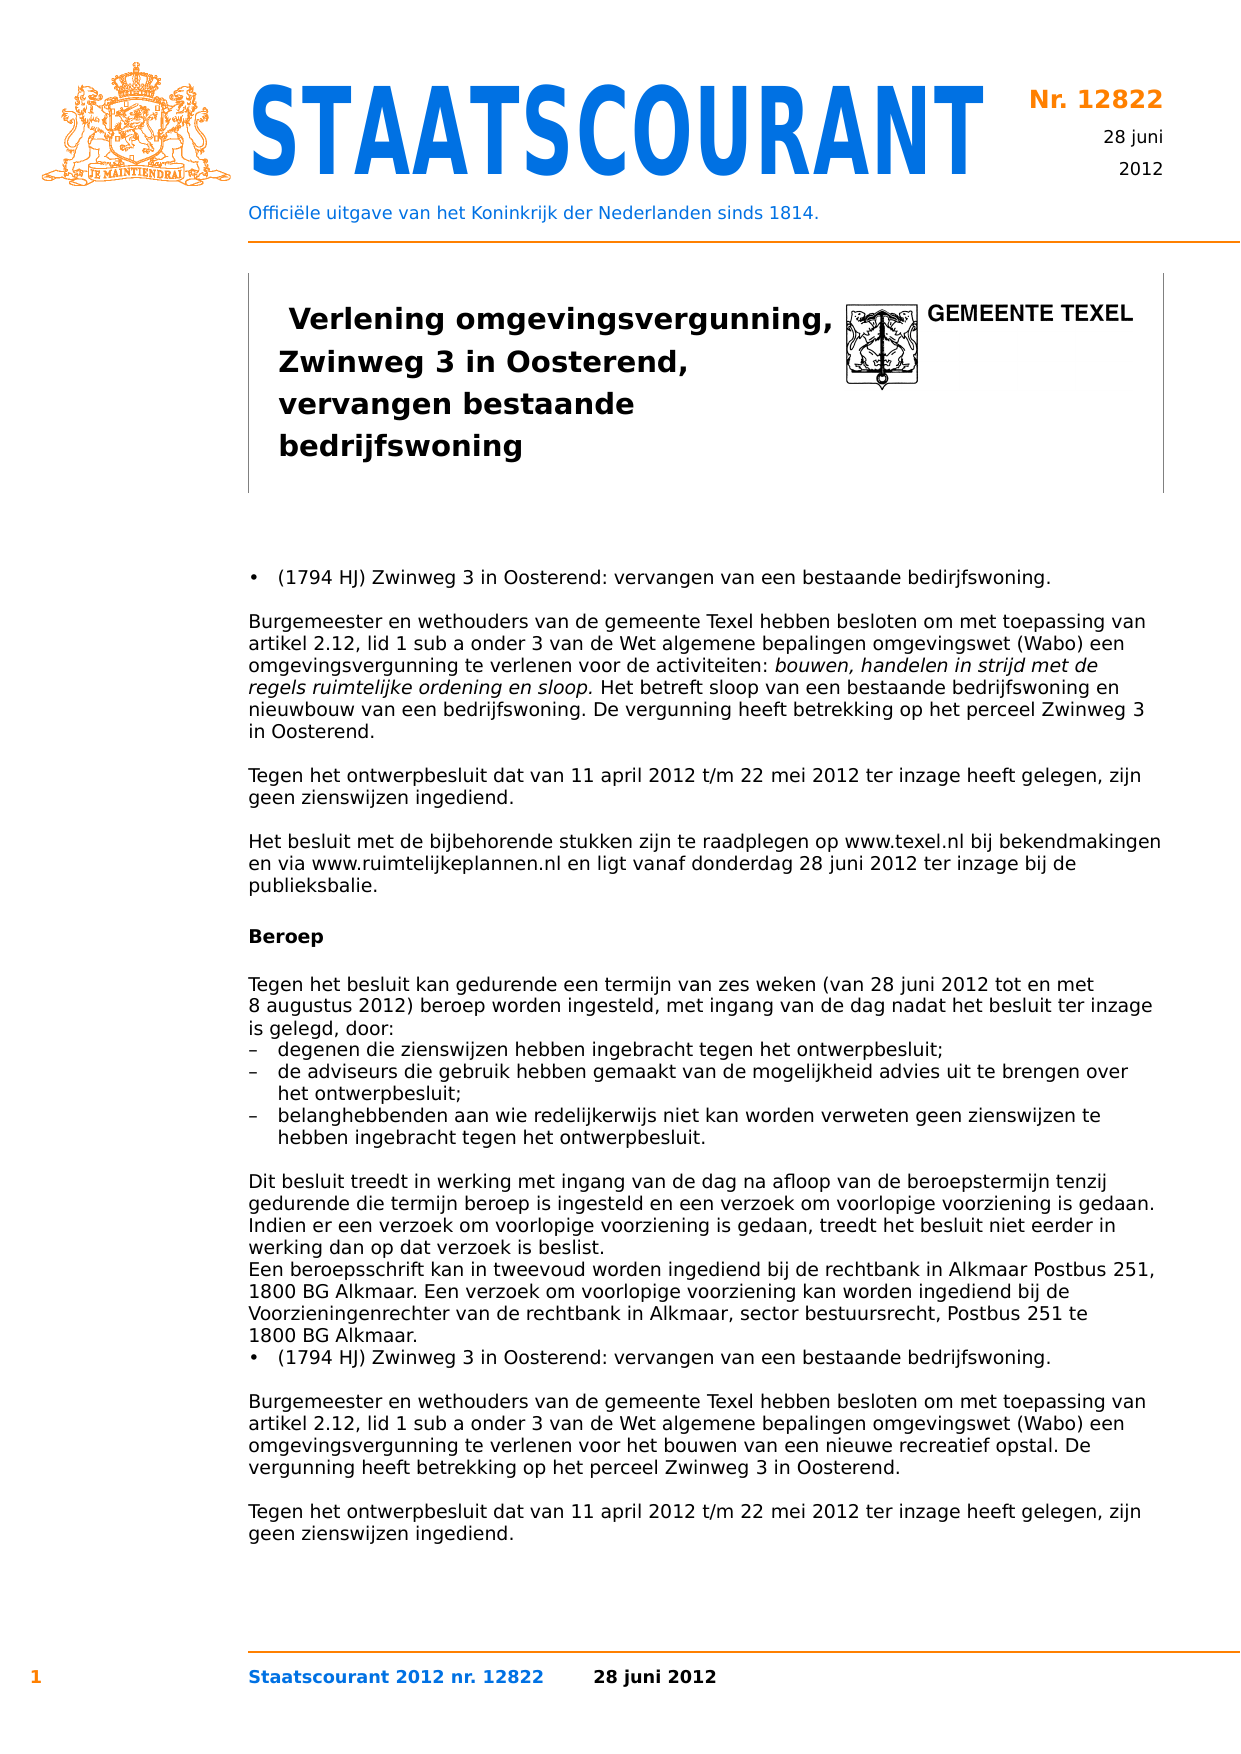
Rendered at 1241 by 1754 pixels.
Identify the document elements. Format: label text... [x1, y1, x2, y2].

text • (1794 HJ) Zwinweg 3 in Oosterend: vervangen van een bestaande bedrijfswoning. [248, 1347, 1163, 1369]
text Burgemeester en wethouders van de gemeente Texel hebben besloten om met toepassing van artikel 2.12, lid 1 sub a onder 3 van de Wet algemene bepalingen omgevingswet (Wabo) een omgevingsvergunning te verlenen voor de activiteiten: bouwen, handelen in strijd met de regels ruimtelijke ordening en sloop. Het betreft sloop van een bestaande bedrijfswoning en nieuwbouw van een bedrijfswoning. De vergunning heeft betrekking op het perceel Zwinweg 3 in Oosterend. [248, 611, 1163, 743]
text – de adviseurs die gebruik hebben gemaakt van de mogelijkheid advies uit te brengen over het ontwerpbesluit; [248, 1061, 1163, 1105]
picture [844, 302, 1134, 391]
text – degenen die zienswijzen hebben ingebracht tegen het ontwerpbesluit; [248, 1039, 1163, 1061]
table_header [25, 62, 248, 241]
text Tegen het besluit kan gedurende een termijn van zes weken (van 28 juni 2012 tot en met 8 augustus 2012) beroep worden ingesteld, met ingang van de dag nadat het besluit ter inzage is gelegd, door: [248, 973, 1163, 1039]
table_cell Officiële uitgave van het Koninkrijk der Nederlanden sinds 1814. [248, 203, 1240, 241]
text Dit besluit treedt in werking met ingang van de dag na afloop van de beroepstermijn tenzij gedurende die termijn beroep is ingesteld en een verzoek om voorlopige voorziening is gedaan. Indien er een verzoek om voorlopige voorziening is gedaan, treedt het besluit niet eerder in werking dan op dat verzoek is beslist. [248, 1171, 1163, 1259]
text – belanghebbenden aan wie redelijkerwijs niet kan worden verweten geen zienswijzen te hebben ingebracht tegen het ontwerpbesluit. [248, 1105, 1163, 1149]
text Het besluit met de bijbehorende stukken zijn te raadplegen op www.texel.nl bij bekendmakingen en via www.ruimtelijkeplannen.nl en ligt vanaf donderdag 28 juni 2012 ter inzage bij de publieksbalie. [248, 831, 1163, 896]
text • (1794 HJ) Zwinweg 3 in Oosterend: vervangen van een bestaande bedirjfswoning. [248, 567, 1163, 589]
subtitle Beroep [248, 926, 1163, 948]
table_cell 28 juni [998, 121, 1240, 153]
table_header Nr. 12822 [998, 62, 1240, 121]
text Tegen het ontwerpbesluit dat van 11 april 2012 t/m 22 mei 2012 ter inzage heeft gelegen, zijn geen zienswijzen ingediend. [248, 1501, 1163, 1544]
picture [41, 62, 231, 186]
text Een beroepsschrift kan in tweevoud worden ingediend bij de rechtbank in Alkmaar Postbus 251, 1800 BG Alkmaar. Een verzoek om voorlopige voorziening kan worden ingediend bij de Voorzieningenrechter van de rechtbank in Alkmaar, sector bestuursrecht, Postbus 251 te 1800 BG Alkmaar. [248, 1259, 1163, 1347]
subtitle Verlening omgevingsvergunning, Zwinweg 3 in Oosterend, vervangen bestaande bedrijfswoning [249, 273, 1163, 493]
text Burgemeester en wethouders van de gemeente Texel hebben besloten om met toepassing van artikel 2.12, lid 1 sub a onder 3 van de Wet algemene bepalingen omgevingswet (Wabo) een omgevingsvergunning te verlenen voor het bouwen van een nieuwe recreatief opstal. De vergunning heeft betrekking op het perceel Zwinweg 3 in Oosterend. [248, 1391, 1163, 1479]
text Tegen het ontwerpbesluit dat van 11 april 2012 t/m 22 mei 2012 ter inzage heeft gelegen, zijn geen zienswijzen ingediend. [248, 765, 1163, 809]
table_header STAATSCOURANT [248, 62, 998, 203]
table_cell 2012 [998, 153, 1240, 203]
